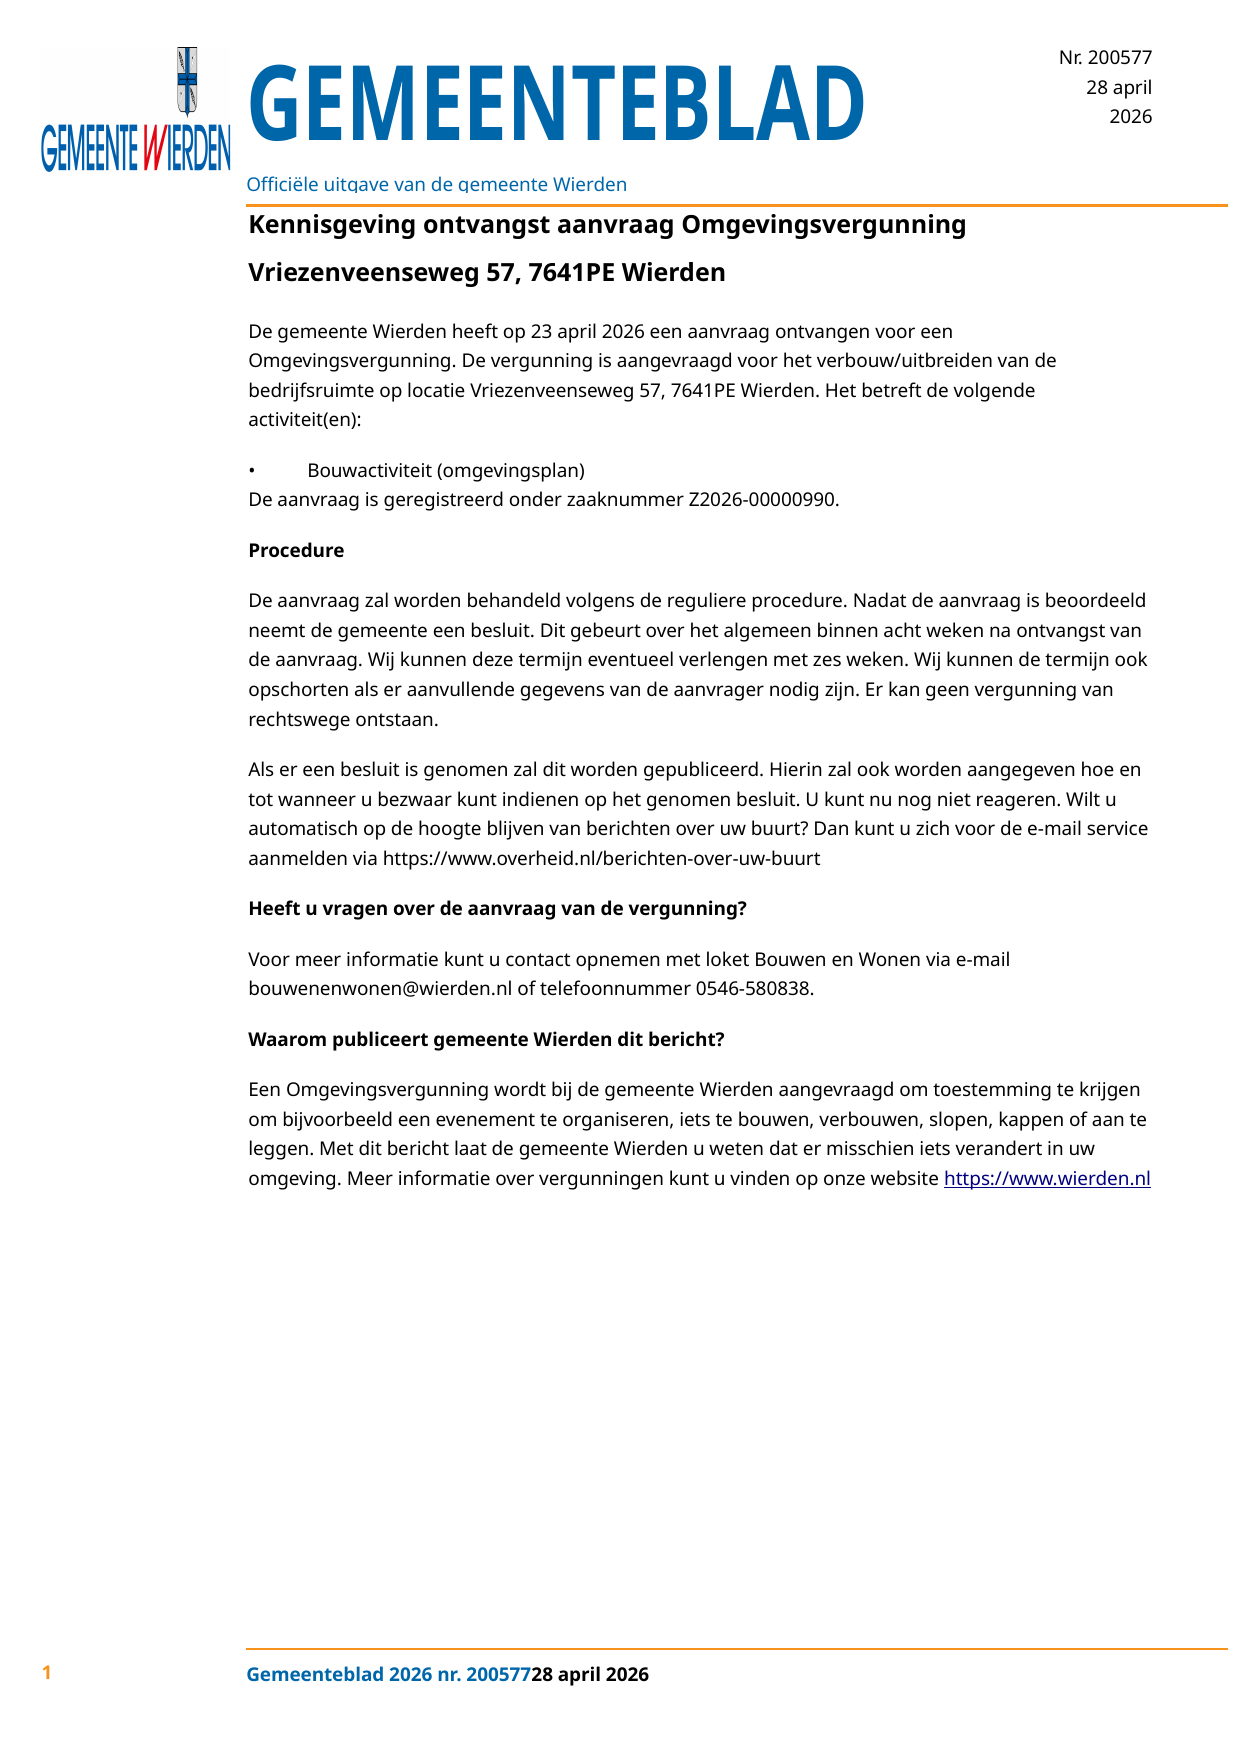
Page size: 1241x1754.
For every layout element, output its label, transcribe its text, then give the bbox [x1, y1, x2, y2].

text Een Omgevingsvergunning wordt bij de gemeente Wierden aangevraagd om toestemming te krijgen om bijvoorbeeld een evenement te organiseren, iets te bouwen, verbouwen, slopen, kappen of aan te leggen. Met dit bericht laat de gemeente Wierden u weten dat er misschien iets verandert in uw omgeving. Meer informatie over vergunningen kunt u vinden op onze website https://www.wierden.nl [248, 1076, 1152, 1191]
list Bouwactiviteit (omgevingsplan) [248, 457, 1152, 483]
text Kennisgeving ontvangst aanvraag Omgevingsvergunning Vriezenveenseweg 57, 7641PE Wierden [248, 207, 1152, 288]
text De aanvraag zal worden behandeld volgens de reguliere procedure. Nadat de aanvraag is beoordeeld neemt de gemeente een besluit. Dit gebeurt over het algemeen binnen acht weken na ontvangst van de aanvraag. Wij kunnen deze termijn eventueel verlengen met zes weken. Wij kunnen de termijn ook opschorten als er aanvullende gegevens van de aanvrager nodig zijn. Er kan geen vergunning van rechtswege ontstaan. [248, 587, 1152, 732]
text De aanvraag is geregistreerd onder zaaknummer Z2026-00000990. [248, 487, 1152, 512]
text Voor meer informatie kunt u contact opnemen met loket Bouwen en Wonen via e-mail bouwenenwonen@wierden.nl of telefoonnummer 0546-580838. [248, 946, 1152, 1001]
text Als er een besluit is genomen zal dit worden gepubliceerd. Hierin zal ook worden aangegeven hoe en tot wanneer u bezwaar kunt indienen op het genomen besluit. U kunt nu nog niet reageren. Wilt u automatisch op de hoogte blijven van berichten over uw buurt? Dan kunt u zich voor de e-mail service aanmelden via https://www.overheid.nl/berichten-over-uw-buurt [248, 756, 1152, 871]
picture [41, 47, 231, 172]
text De gemeente Wierden heeft op 23 april 2026 een aanvraag ontvangen voor een Omgevingsvergunning. De vergunning is aangevraagd voor het verbouw/uitbreiden van de bedrijfsruimte op locatie Vriezenveenseweg 57, 7641PE Wierden. Het betreft de volgende activiteit(en): [248, 318, 1152, 432]
text Procedure [248, 537, 1152, 563]
text Heeft u vragen over de aanvraag van de vergunning? [248, 895, 1152, 921]
text Waarom publiceert gemeente Wierden dit bericht? [248, 1026, 1152, 1052]
